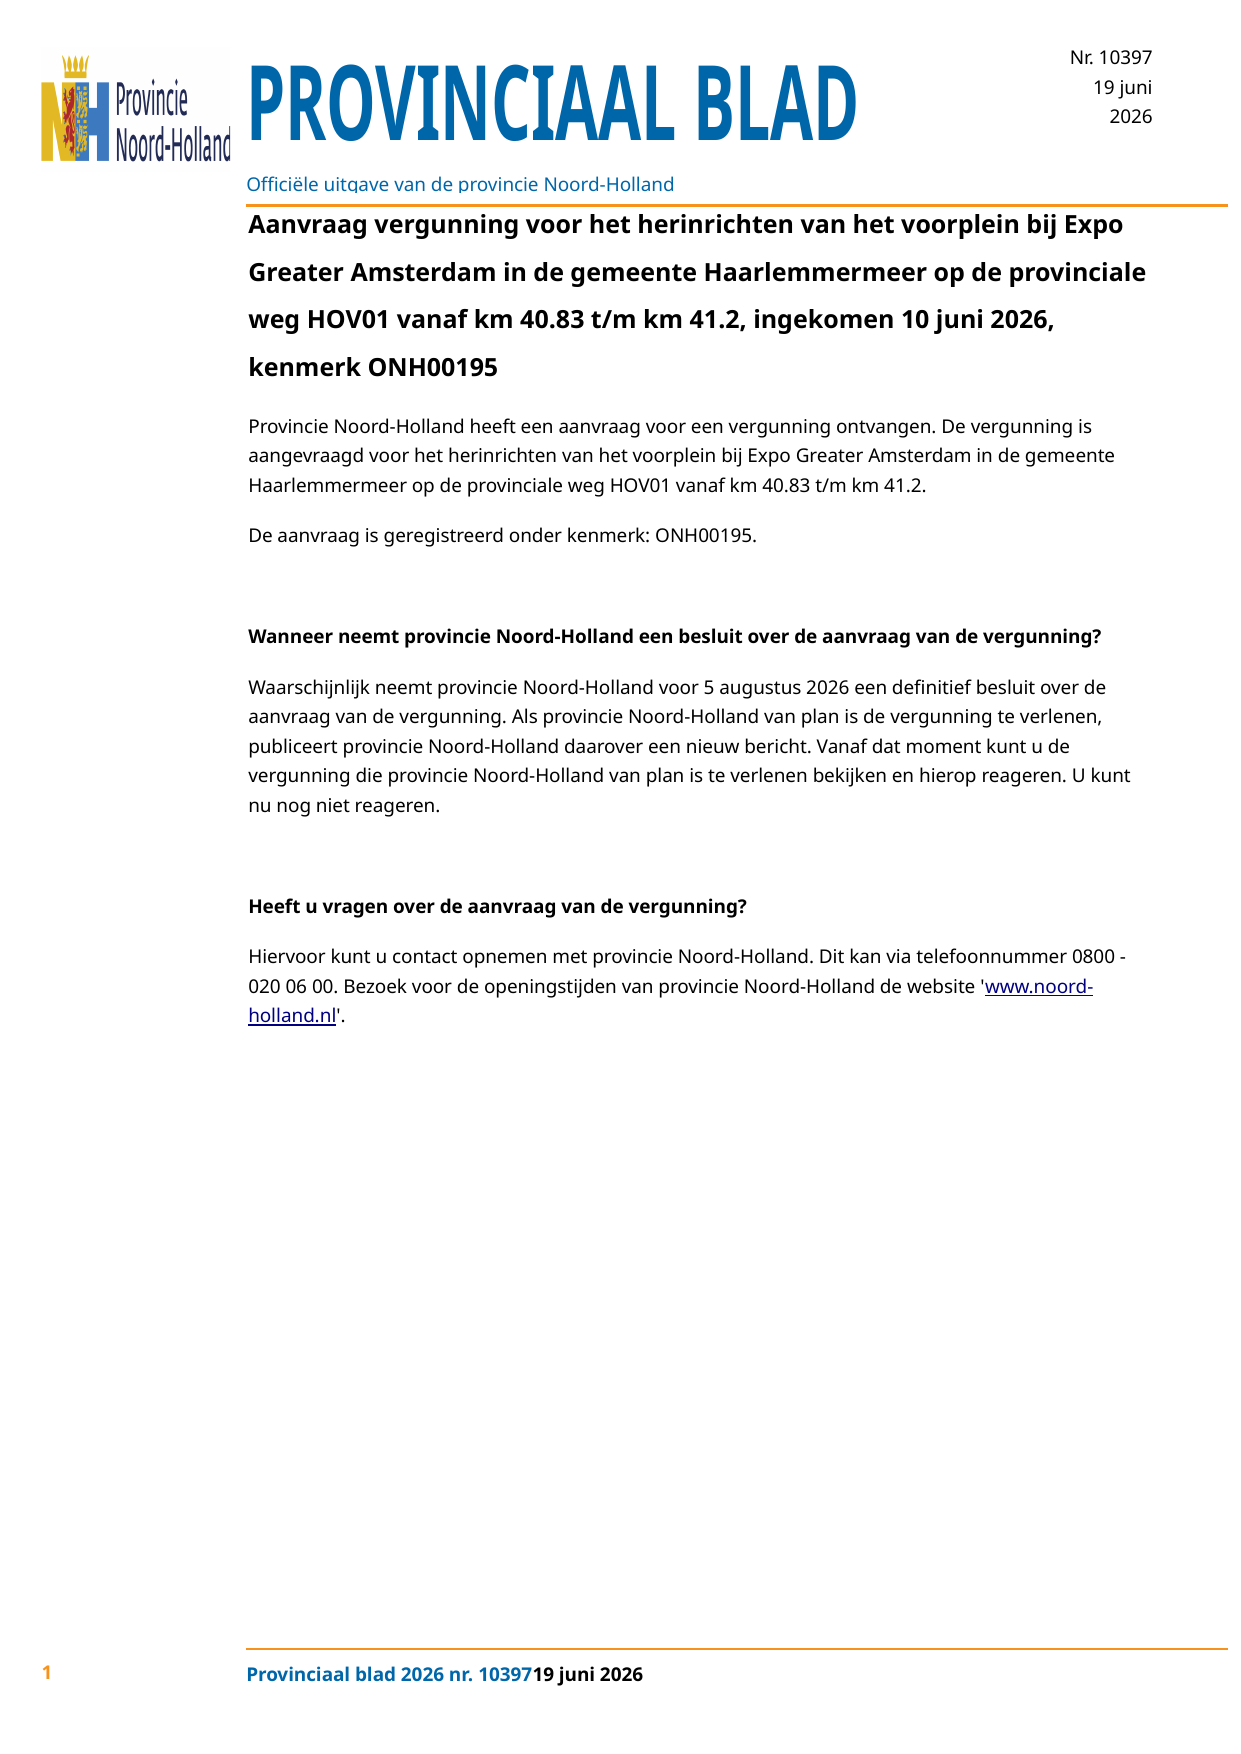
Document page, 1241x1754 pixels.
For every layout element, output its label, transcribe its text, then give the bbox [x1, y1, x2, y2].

text Waarschijnlijk neemt provincie Noord-Holland voor 5 augustus 2026 een definitief besluit over de aanvraag van de vergunning. Als provincie Noord-Holland van plan is de vergunning te verlenen, publiceert provincie Noord-Holland daarover een nieuw bericht. Vanaf dat moment kunt u de vergunning die provincie Noord-Holland van plan is te verlenen bekijken en hierop reageren. U kunt nu nog niet reageren. [248, 674, 1152, 818]
text Wanneer neemt provincie Noord-Holland een besluit over de aanvraag van de vergunning? [248, 623, 1152, 649]
text Heeft u vragen over de aanvraag van de vergunning? [248, 893, 1152, 919]
picture [41, 47, 231, 172]
text Hiervoor kunt u contact opnemen met provincie Noord-Holland. Dit kan via telefoonnummer 0800 - 020 06 00. Bezoek voor de openingstijden van provincie Noord-Holland de website 'www.noord-holland.nl'. [248, 943, 1152, 1028]
text Provincie Noord-Holland heeft een aanvraag voor een vergunning ontvangen. De vergunning is aangevraagd voor het herinrichten van het voorplein bij Expo Greater Amsterdam in de gemeente Haarlemmermeer op de provinciale weg HOV01 vanaf km 40.83 t/m km 41.2. [248, 413, 1152, 498]
text De aanvraag is geregistreerd onder kenmerk: ONH00195. [248, 523, 1152, 548]
text Aanvraag vergunning voor het herinrichten van het voorplein bij Expo Greater Amsterdam in de gemeente Haarlemmermeer op de provinciale weg HOV01 vanaf km 40.83 t/m km 41.2, ingekomen 10 juni 2026, kenmerk ONH00195 [248, 207, 1152, 384]
